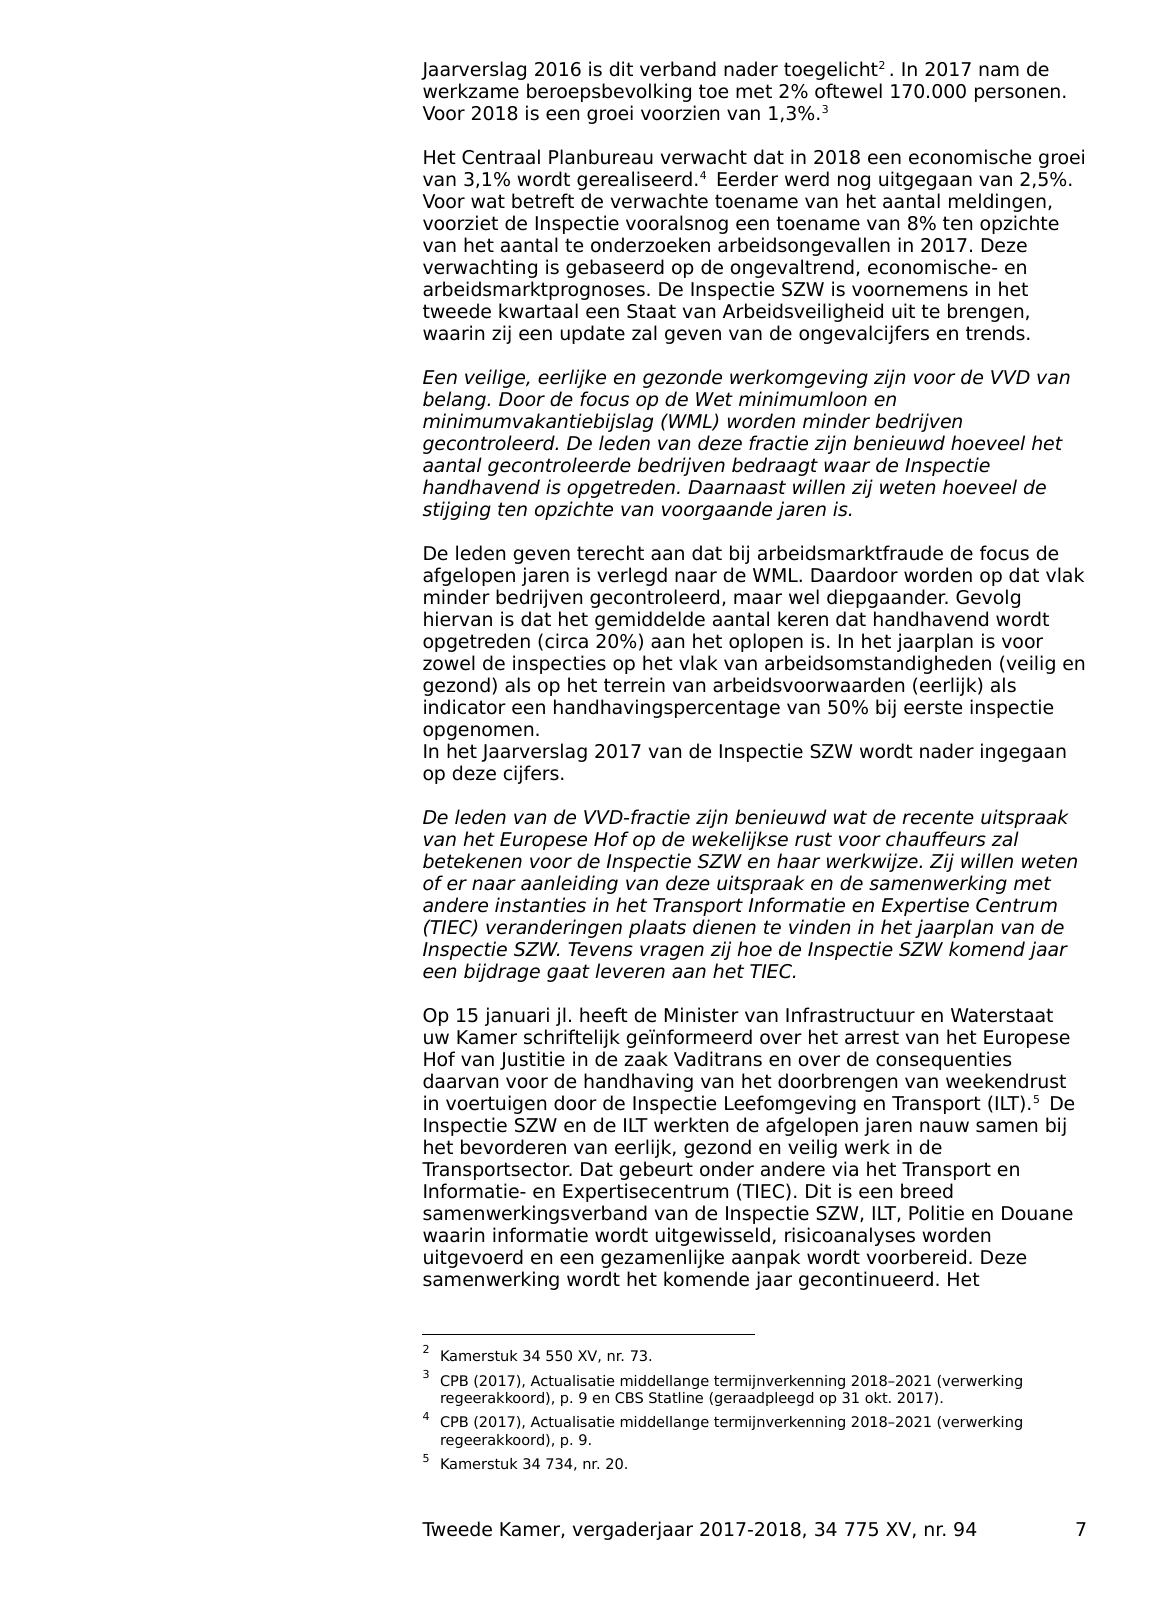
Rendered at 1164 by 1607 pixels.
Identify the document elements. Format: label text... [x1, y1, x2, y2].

text Kamerstuk 34 734, nr. 20. [422, 1452, 1087, 1474]
text Het Centraal Planbureau verwacht dat in 2018 een economische groei van 3,1% wordt gerealiseerd. Eerder werd nog uitgegaan van 2,5%. Voor wat betreft de verwachte toename van het aantal meldingen, voorziet de Inspectie vooralsnog een toename van 8% ten opzichte van het aantal te onderzoeken arbeidsongevallen in 2017. Deze verwachting is gebaseerd op de ongevaltrend, economische- en arbeidsmarktprognoses. De Inspectie SZW is voornemens in het tweede kwartaal een Staat van Arbeidsveiligheid uit te brengen, waarin zij een update zal geven van de ongevalcijfers en trends. [422, 147, 1087, 345]
text Een veilige, eerlijke en gezonde werkomgeving zijn voor de VVD van belang. Door de focus op de Wet minimumloon en minimumvakantiebijslag (WML) worden minder bedrijven gecontroleerd. De leden van deze fractie zijn benieuwd hoeveel het aantal gecontroleerde bedrijven bedraagt waar de Inspectie handhavend is opgetreden. Daarnaast willen zij weten hoeveel de stijging ten opzichte van voorgaande jaren is. [422, 367, 1087, 521]
text Kamerstuk 34 550 XV, nr. 73. [422, 1343, 1087, 1366]
text De leden geven terecht aan dat bij arbeidsmarktfraude de focus de afgelopen jaren is verlegd naar de WML. Daardoor worden op dat vlak minder bedrijven gecontroleerd, maar wel diepgaander. Gevolg hiervan is dat het gemiddelde aantal keren dat handhavend wordt opgetreden (circa 20%) aan het oplopen is. In het jaarplan is voor zowel de inspecties op het vlak van arbeidsomstandigheden (veilig en gezond) als op het terrein van arbeidsvoorwaarden (eerlijk) als indicator een handhavingspercentage van 50% bij eerste inspectie opgenomen. [422, 543, 1087, 741]
text CPB (2017), Actualisatie middellange termijnverkenning 2018–2021 (verwerking regeerakkoord), p. 9. [422, 1410, 1087, 1449]
text In het Jaarverslag 2017 van de Inspectie SZW wordt nader ingegaan op deze cijfers. [422, 741, 1087, 785]
text Op 15 januari jl. heeft de Minister van Infrastructuur en Waterstaat uw Kamer schriftelijk geïnformeerd over het arrest van het Europese Hof van Justitie in de zaak Vaditrans en over de consequenties daarvan voor de handhaving van het doorbrengen van weekendrust in voertuigen door de Inspectie Leefomgeving en Transport (ILT). De Inspectie SZW en de ILT werkten de afgelopen jaren nauw samen bij het bevorderen van eerlijk, gezond en veilig werk in de Transportsector. Dat gebeurt onder andere via het Transport en Informatie- en Expertisecentrum (TIEC). Dit is een breed samenwerkingsverband van de Inspectie SZW, ILT, Politie en Douane waarin informatie wordt uitgewisseld, risicoanalyses worden uitgevoerd en een gezamenlijke aanpak wordt voorbereid. Deze samenwerking wordt het komende jaar gecontinueerd. Het [422, 1005, 1087, 1291]
text CPB (2017), Actualisatie middellange termijnverkenning 2018–2021 (verwerking regeerakkoord), p. 9 en CBS Statline (geraadpleegd op 31 okt. 2017). [422, 1368, 1087, 1407]
text Jaarverslag 2016 is dit verband nader toegelicht. In 2017 nam de werkzame beroepsbevolking toe met 2% oftewel 170.000 personen. Voor 2018 is een groei voorzien van 1,3%. [422, 59, 1087, 125]
text De leden van de VVD-fractie zijn benieuwd wat de recente uitspraak van het Europese Hof op de wekelijkse rust voor chauffeurs zal betekenen voor de Inspectie SZW en haar werkwijze. Zij willen weten of er naar aanleiding van deze uitspraak en de samenwerking met andere instanties in het Transport Informatie en Expertise Centrum (TIEC) veranderingen plaats dienen te vinden in het jaarplan van de Inspectie SZW. Tevens vragen zij hoe de Inspectie SZW komend jaar een bijdrage gaat leveren aan het TIEC. [422, 807, 1087, 983]
